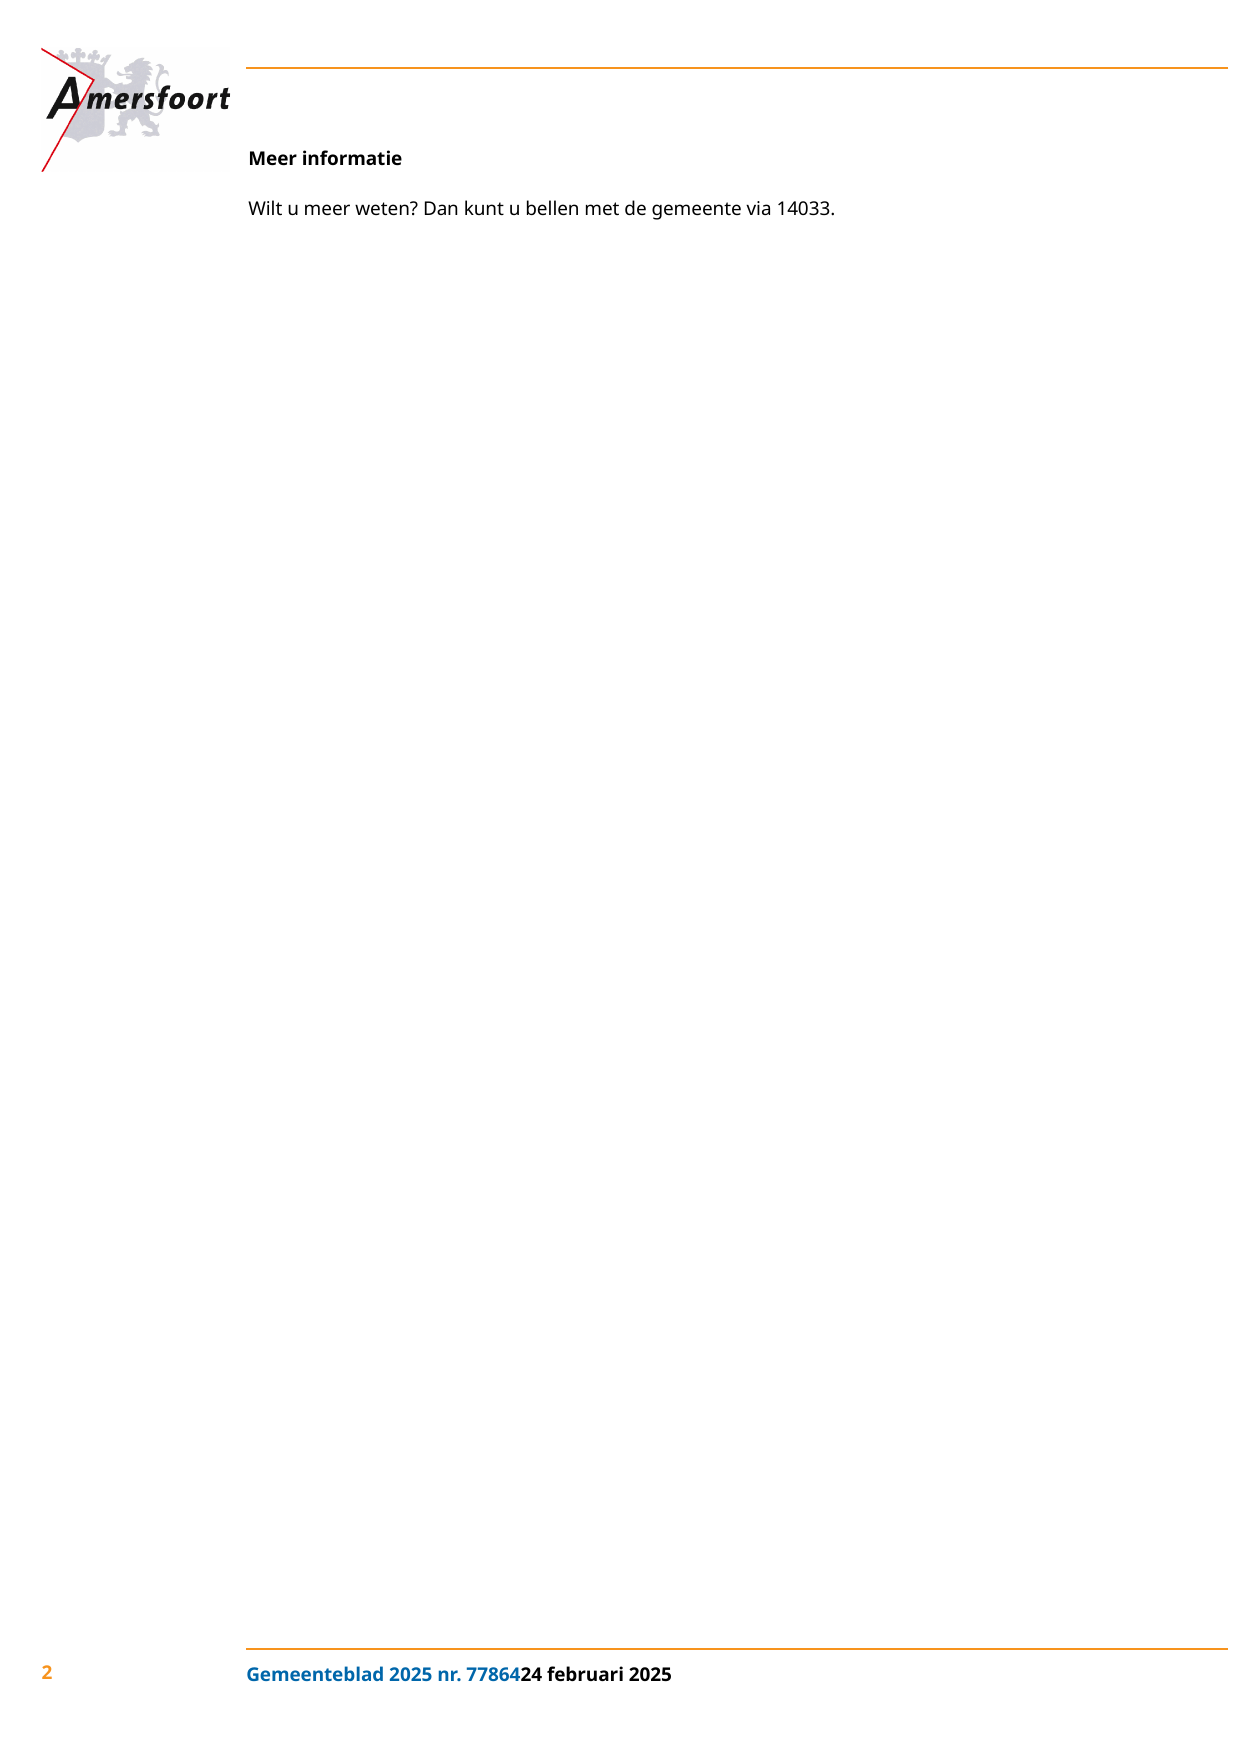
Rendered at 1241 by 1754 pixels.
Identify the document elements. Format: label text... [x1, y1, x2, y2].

text Wilt u meer weten? Dan kunt u bellen met de gemeente via 14033. [248, 196, 1152, 221]
picture [41, 47, 231, 172]
text Meer informatie [248, 145, 1152, 171]
